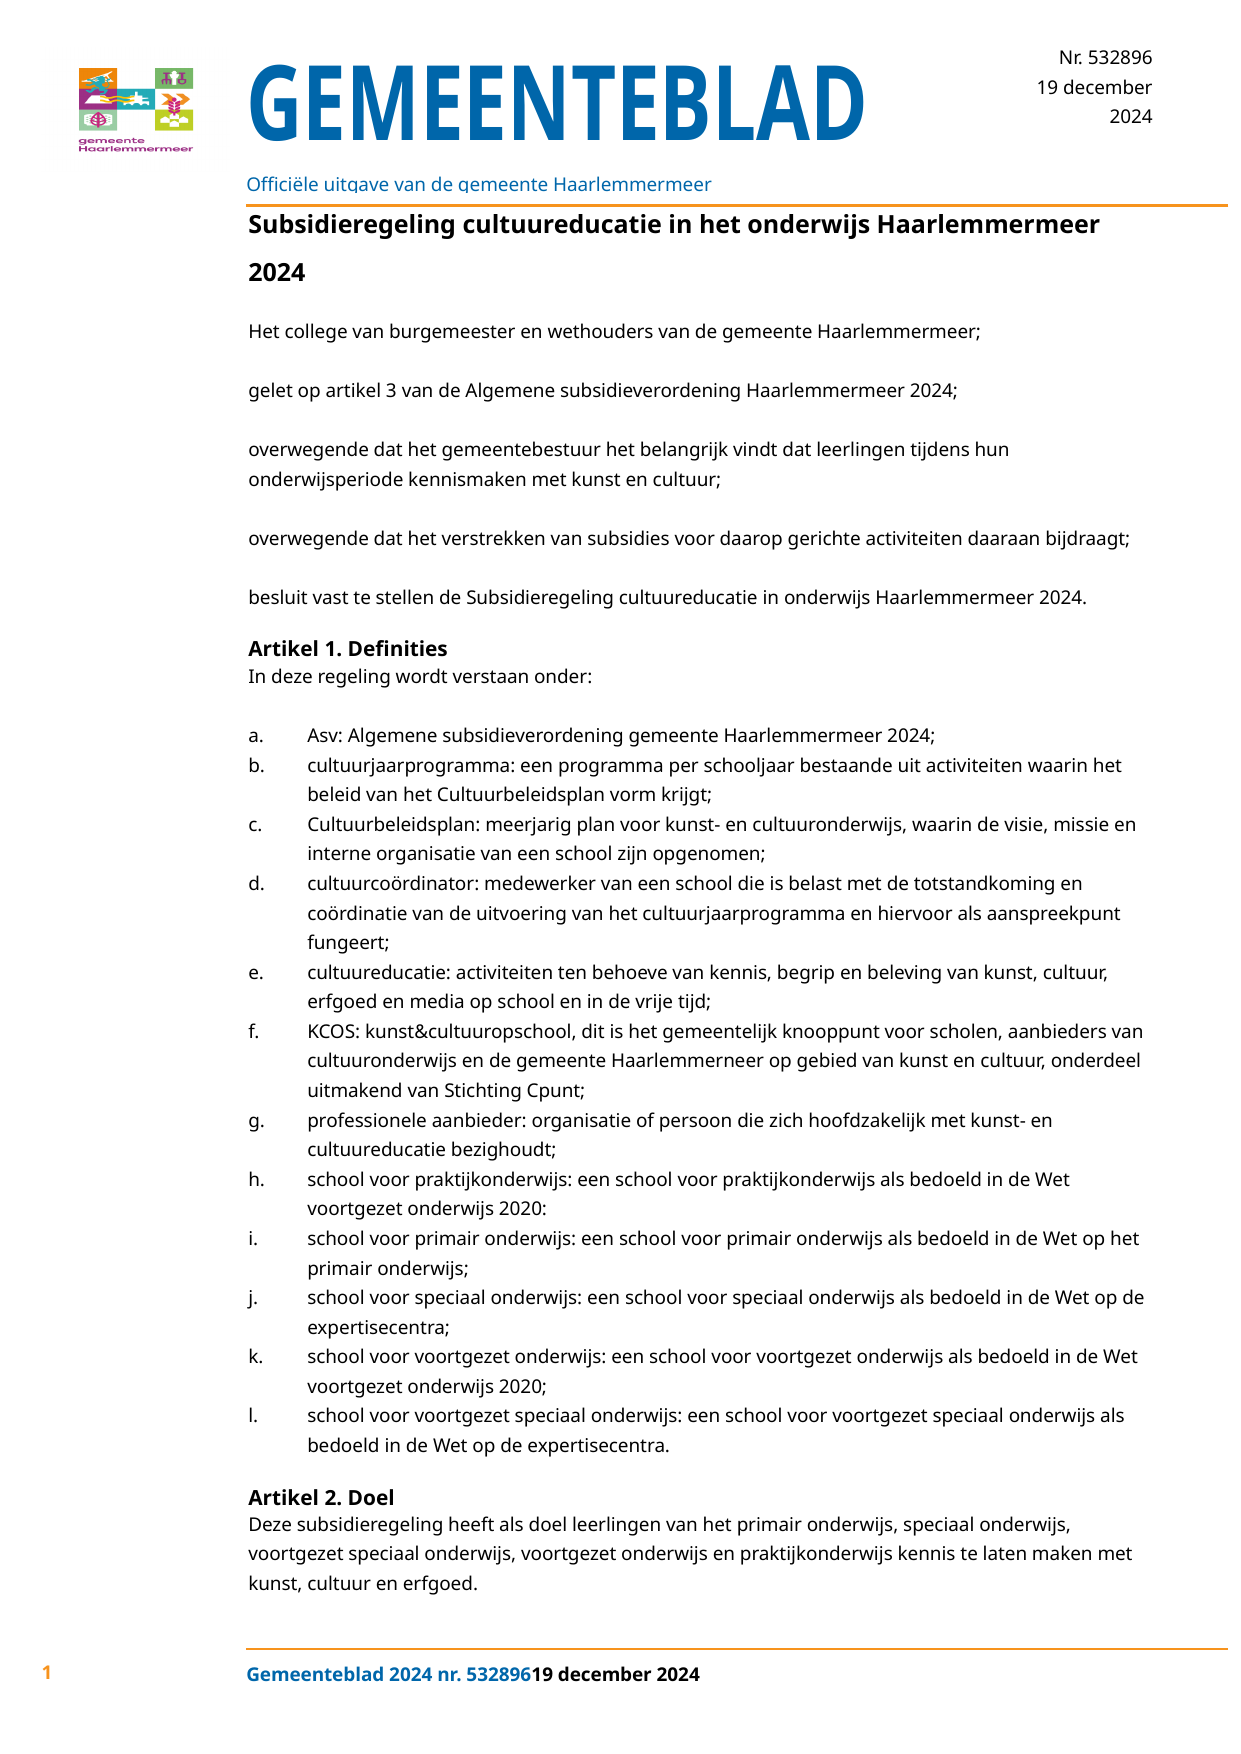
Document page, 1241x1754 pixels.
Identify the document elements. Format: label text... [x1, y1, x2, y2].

list Cultuurbeleidsplan: meerjarig plan voor kunst- en cultuuronderwijs, waarin de visie, missie en interne organisatie van een school zijn opgenomen; [248, 811, 1152, 866]
list school voor primair onderwijs: een school voor primair onderwijs als bedoeld in de Wet op het primair onderwijs; [248, 1225, 1152, 1280]
text overwegende dat het gemeentebestuur het belangrijk vindt dat leerlingen tijdens hun onderwijsperiode kennismaken met kunst en cultuur; [248, 436, 1152, 492]
text besluit vast te stellen de Subsidieregeling cultuureducatie in onderwijs Haarlemmermeer 2024. [248, 584, 1152, 610]
text overwegende dat het verstrekken van subsidies voor daarop gerichte activiteiten daaraan bijdraagt; [248, 525, 1152, 551]
text gelet op artikel 3 van de Algemene subsidieverordening Haarlemmermeer 2024; [248, 377, 1152, 403]
list school voor voortgezet onderwijs: een school voor voortgezet onderwijs als bedoeld in de Wet voortgezet onderwijs 2020; [248, 1343, 1152, 1399]
list school voor voortgezet speciaal onderwijs: een school voor voortgezet speciaal onderwijs als bedoeld in de Wet op de expertisecentra. [248, 1403, 1152, 1458]
list school voor praktijkonderwijs: een school voor praktijkonderwijs als bedoeld in de Wet voortgezet onderwijs 2020: [248, 1166, 1152, 1221]
list cultuurjaarprogramma: een programma per schooljaar bestaande uit activiteiten waarin het beleid van het Cultuurbeleidsplan vorm krijgt; [248, 752, 1152, 807]
list cultuureducatie: activiteiten ten behoeve van kennis, begrip en beleving van kunst, cultuur, erfgoed en media op school en in de vrije tijd; [248, 959, 1152, 1014]
text Het college van burgemeester en wethouders van de gemeente Haarlemmermeer; [248, 318, 1152, 344]
list Asv: Algemene subsidieverordening gemeente Haarlemmermeer 2024; [248, 722, 1152, 748]
text Artikel 1. Definities [248, 634, 1152, 663]
text Subsidieregeling cultuureducatie in het onderwijs Haarlemmermeer 2024 [248, 207, 1152, 288]
text Artikel 2. Doel [248, 1483, 1152, 1511]
list KCOS: kunst&cultuuropschool, dit is het gemeentelijk knooppunt voor scholen, aanbieders van cultuuronderwijs en de gemeente Haarlemmerneer op gebied van kunst en cultuur, onderdeel uitmakend van Stichting Cpunt; [248, 1018, 1152, 1103]
list cultuurcoördinator: medewerker van een school die is belast met de totstandkoming en coördinatie van de uitvoering van het cultuurjaarprogramma en hiervoor als aanspreekpunt fungeert; [248, 870, 1152, 955]
picture [41, 47, 231, 172]
text Deze subsidieregeling heeft als doel leerlingen van het primair onderwijs, speciaal onderwijs, voortgezet speciaal onderwijs, voortgezet onderwijs en praktijkonderwijs kennis te laten maken met kunst, cultuur en erfgoed. [248, 1511, 1152, 1596]
list school voor speciaal onderwijs: een school voor speciaal onderwijs als bedoeld in de Wet op de expertisecentra; [248, 1284, 1152, 1339]
list professionele aanbieder: organisatie of persoon die zich hoofdzakelijk met kunst- en cultuureducatie bezighoudt; [248, 1107, 1152, 1162]
text In deze regeling wordt verstaan onder: [248, 663, 1152, 689]
